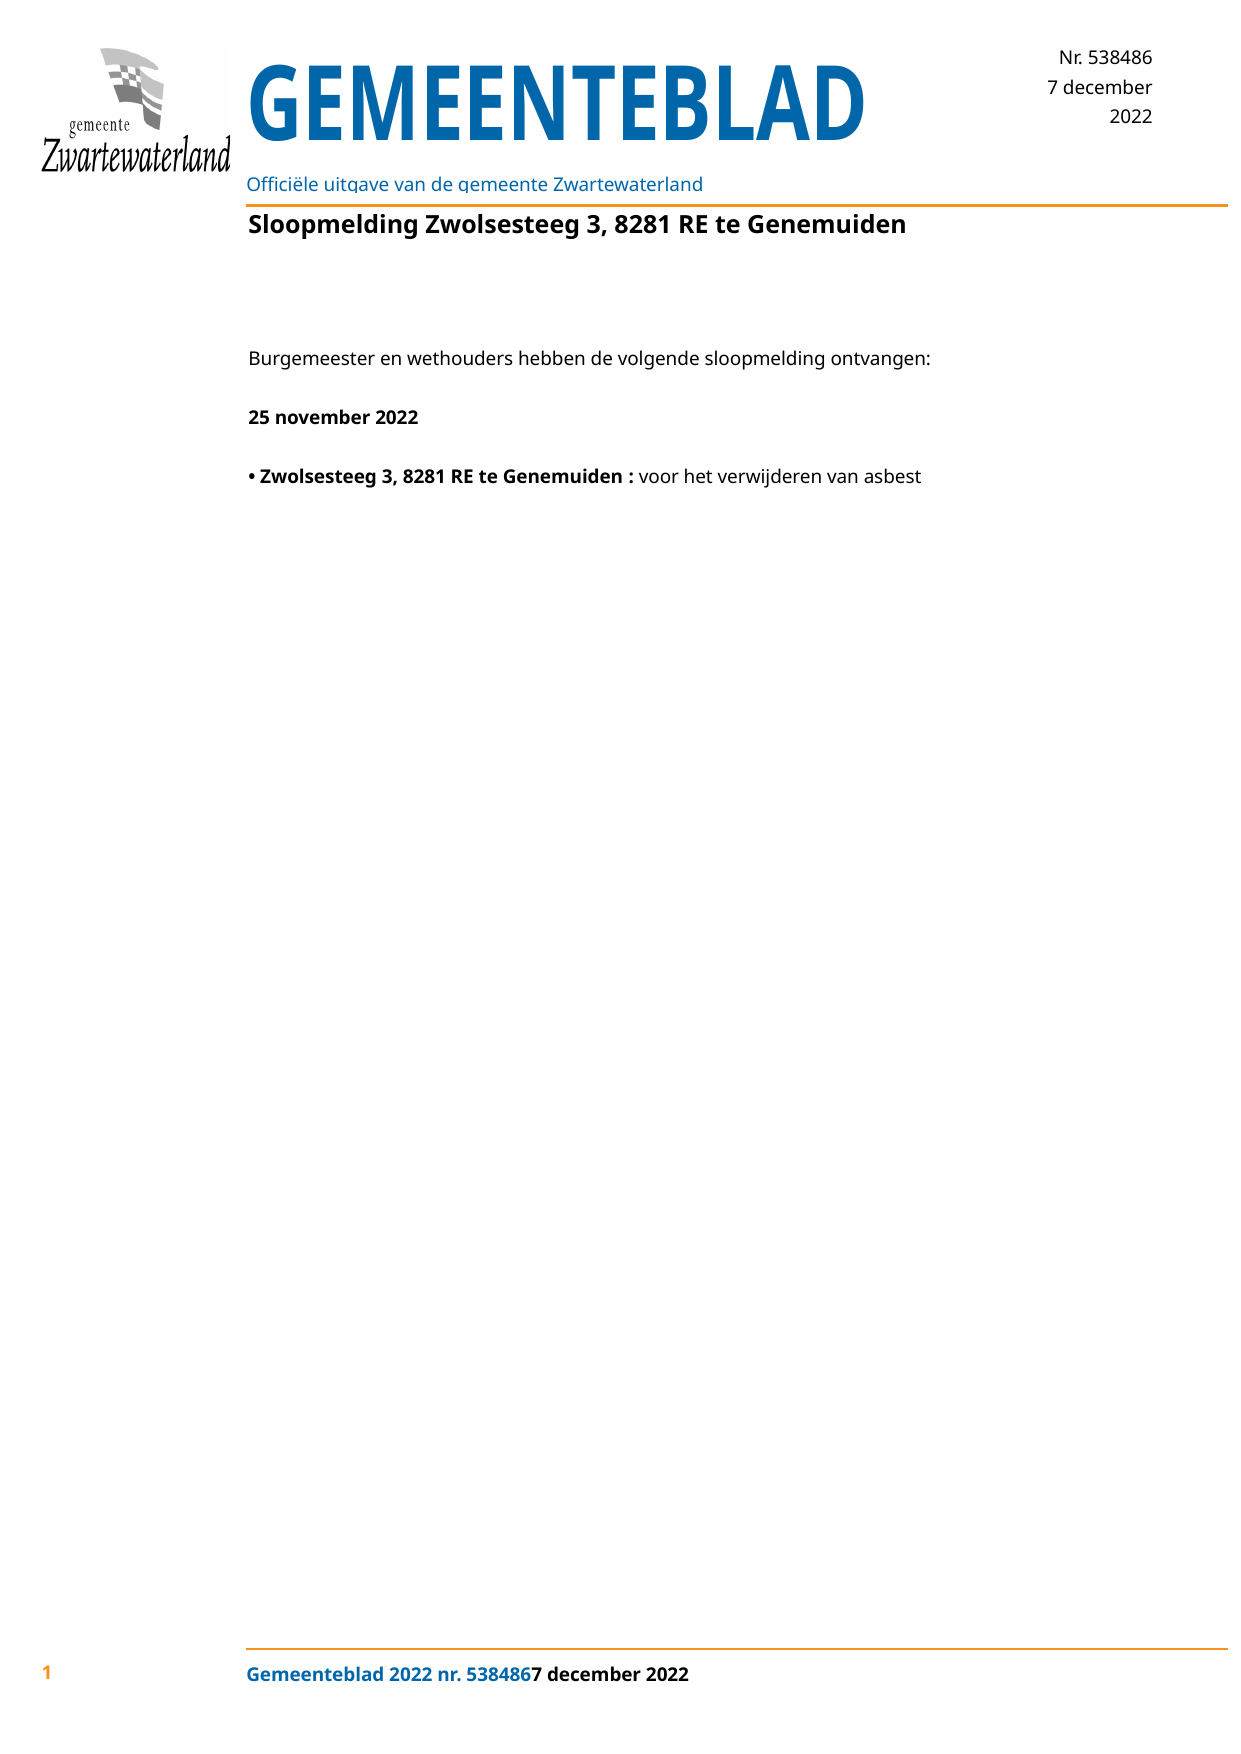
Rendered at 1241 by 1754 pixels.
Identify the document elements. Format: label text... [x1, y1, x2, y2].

text Burgemeester en wethouders hebben de volgende sloopmelding ontvangen: [248, 345, 1152, 371]
text • Zwolsesteeg 3, 8281 RE te Genemuiden : voor het verwijderen van asbest [248, 464, 1152, 489]
text 25 november 2022 [248, 404, 1152, 430]
text Sloopmelding Zwolsesteeg 3, 8281 RE te Genemuiden [248, 207, 1152, 241]
picture [41, 47, 231, 172]
